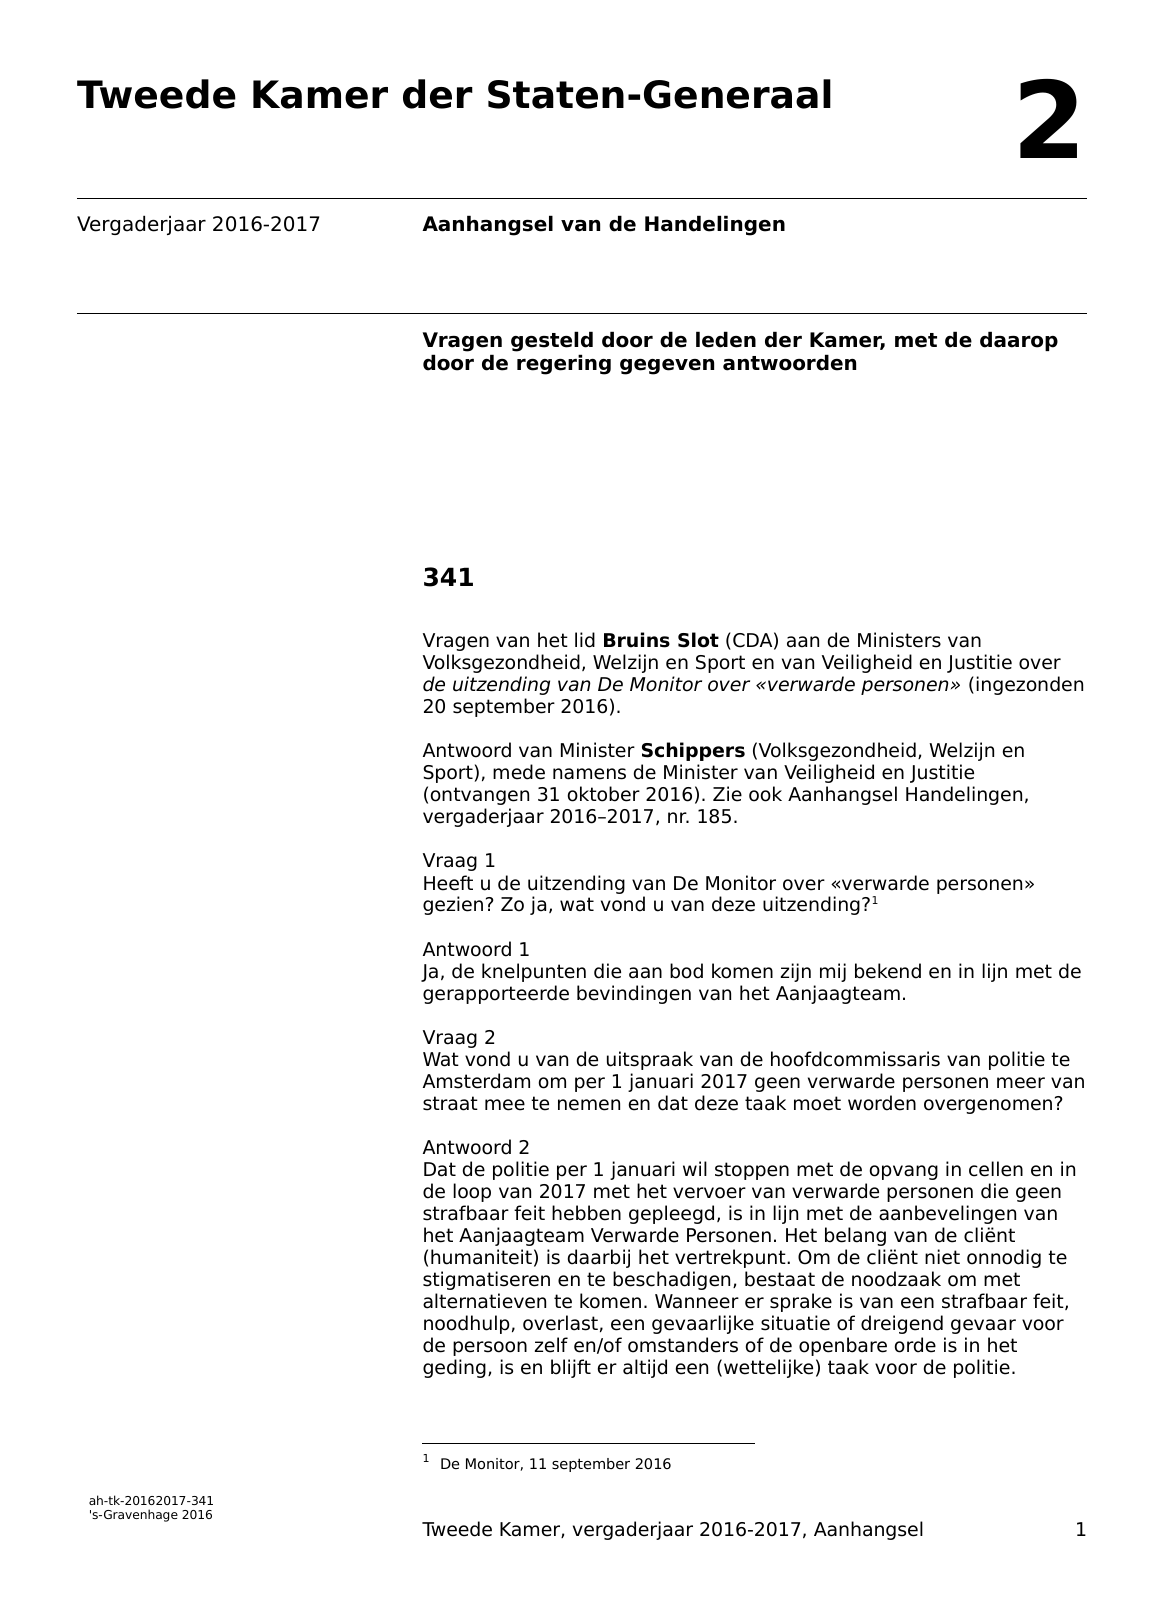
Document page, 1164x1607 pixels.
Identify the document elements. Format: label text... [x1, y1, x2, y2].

text Heeft u de uitzending van De Monitor over «verwarde personen» gezien? Zo ja, wat vond u van deze uitzending? [422, 872, 1087, 916]
text Vraag 1 [422, 850, 1087, 872]
table_cell Aanhangsel van de Handelingen [422, 199, 1087, 313]
text Ja, de knelpunten die aan bod komen zijn mij bekend en in lijn met de gerapporteerde bevindingen van het Aanjaagteam. [422, 961, 1087, 1004]
text Antwoord 1 [422, 938, 1087, 961]
table_cell Vragen gesteld door de leden der Kamer, met de daarop door de regering gegeven antwoorden [422, 314, 1087, 375]
text ah-tk-20162017-341 [88, 1494, 323, 1508]
text 341 [422, 563, 1087, 592]
text Dat de politie per 1 januari wil stoppen met de opvang in cellen en in de loop van 2017 met het vervoer van verwarde personen die geen strafbaar feit hebben gepleegd, is in lijn met de aanbevelingen van het Aanjaagteam Verwarde Personen. Het belang van de cliënt (humaniteit) is daarbij het vertrekpunt. Om de cliënt niet onnodig te stigmatiseren en te beschadigen, bestaat de noodzaak om met alternatieven te komen. Wanneer er sprake is van een strafbaar feit, noodhulp, overlast, een gevaarlijke situatie of dreigend gevaar voor de persoon zelf en/of omstanders of de openbare orde is in het geding, is en blijft er altijd een (wettelijke) taak voor de politie. [422, 1159, 1087, 1378]
text Wat vond u van de uitspraak van de hoofdcommissaris van politie te Amsterdam om per 1 januari 2017 geen verwarde personen meer van straat mee te nemen en dat deze taak moet worden overgenomen? [422, 1049, 1087, 1114]
text Vragen van het lid Bruins Slot (CDA) aan de Ministers van Volksgezondheid, Welzijn en Sport en van Veiligheid en Justitie over de uitzending van De Monitor over «verwarde personen» (ingezonden 20 september 2016). [422, 630, 1087, 718]
table_header 2 [886, 59, 1087, 198]
text Vraag 2 [422, 1027, 1087, 1049]
text Antwoord 2 [422, 1137, 1087, 1159]
table_cell [77, 314, 422, 375]
text 's-Gravenhage 2016 [88, 1508, 323, 1522]
text Antwoord van Minister Schippers (Volksgezondheid, Welzijn en Sport), mede namens de Minister van Veiligheid en Justitie (ontvangen 31 oktober 2016). Zie ook Aanhangsel Handelingen, vergaderjaar 2016–2017, nr. 185. [422, 740, 1087, 828]
table_cell Vergaderjaar 2016-2017 [77, 199, 422, 313]
table_header Tweede Kamer der Staten-Generaal [77, 59, 886, 198]
text De Monitor, 11 september 2016 [422, 1452, 1087, 1474]
